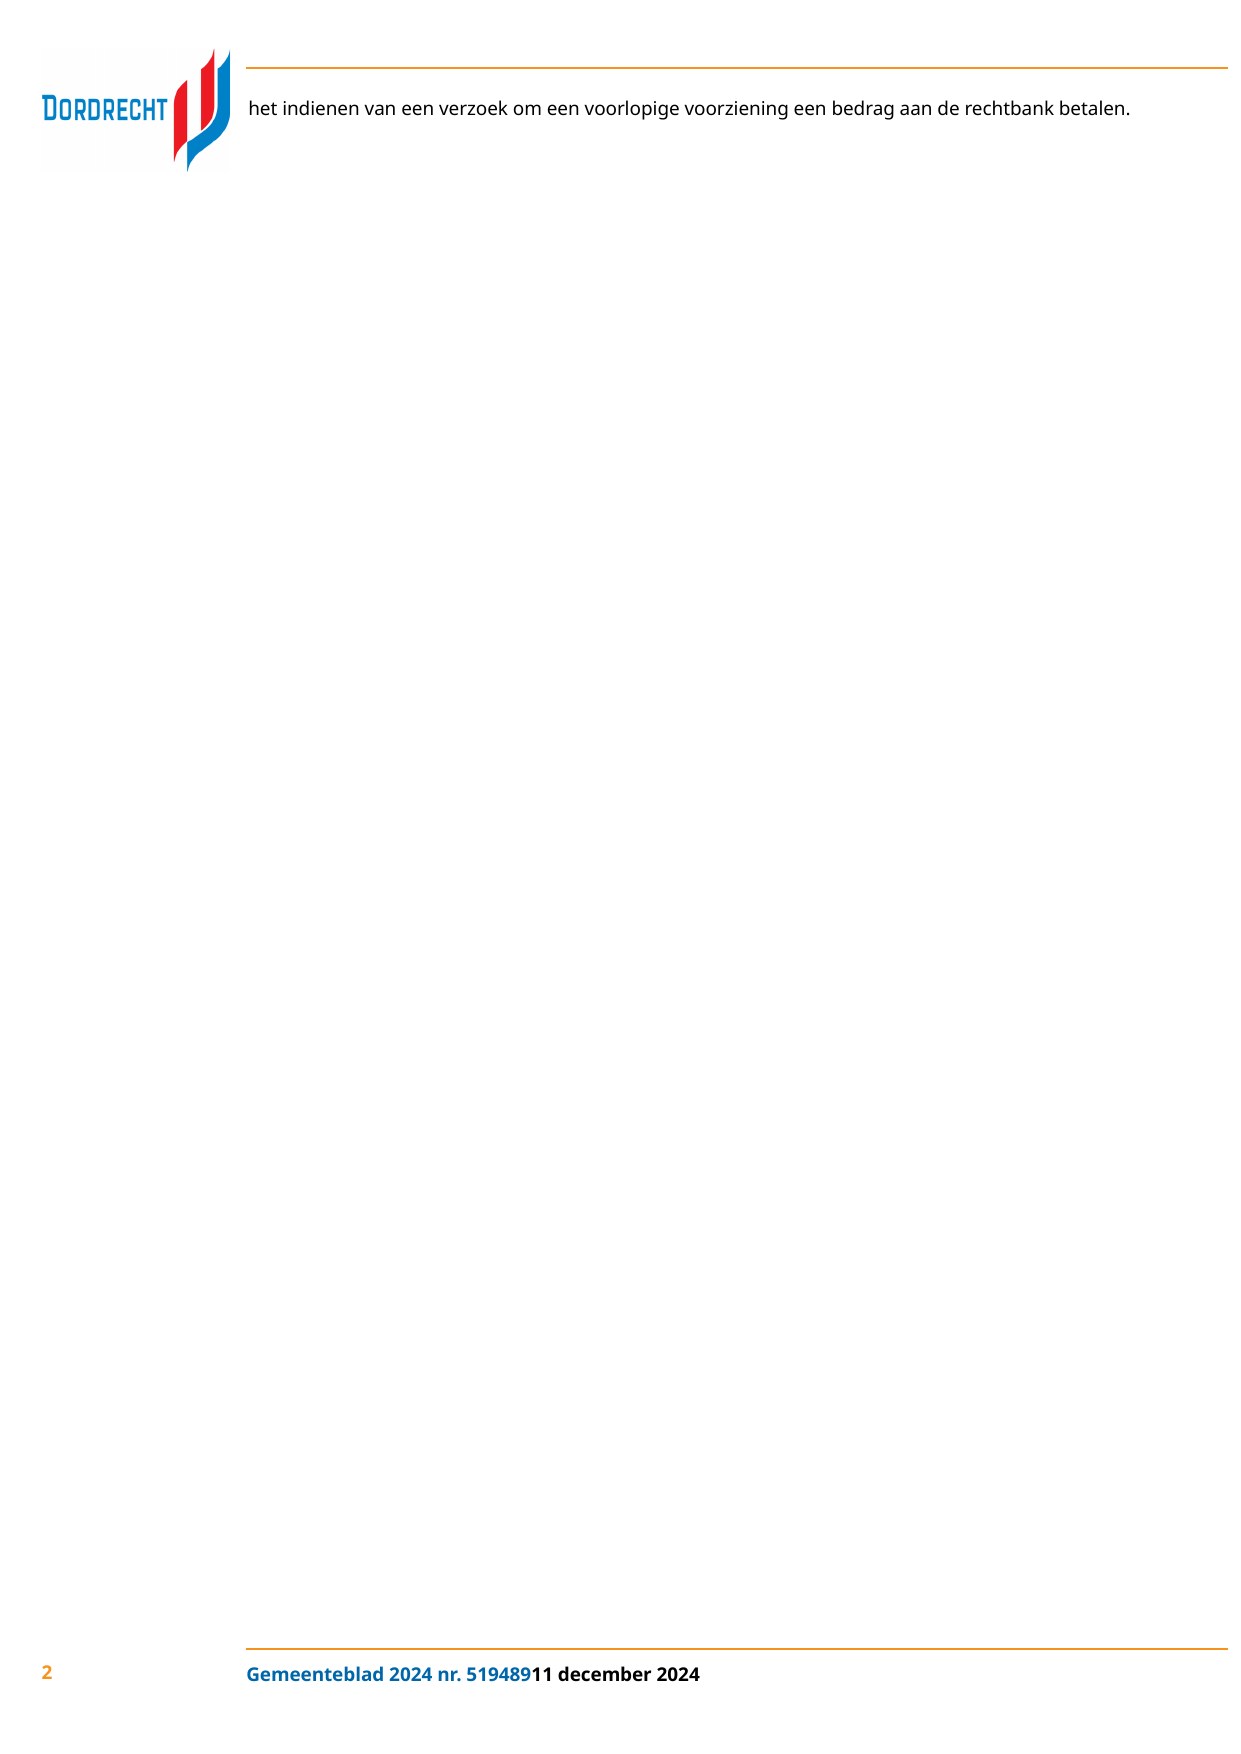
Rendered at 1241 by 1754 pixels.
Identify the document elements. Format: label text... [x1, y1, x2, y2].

picture [41, 47, 231, 172]
text het indienen van een verzoek om een voorlopige voorziening een bedrag aan de rechtbank betalen. [248, 95, 1152, 121]
